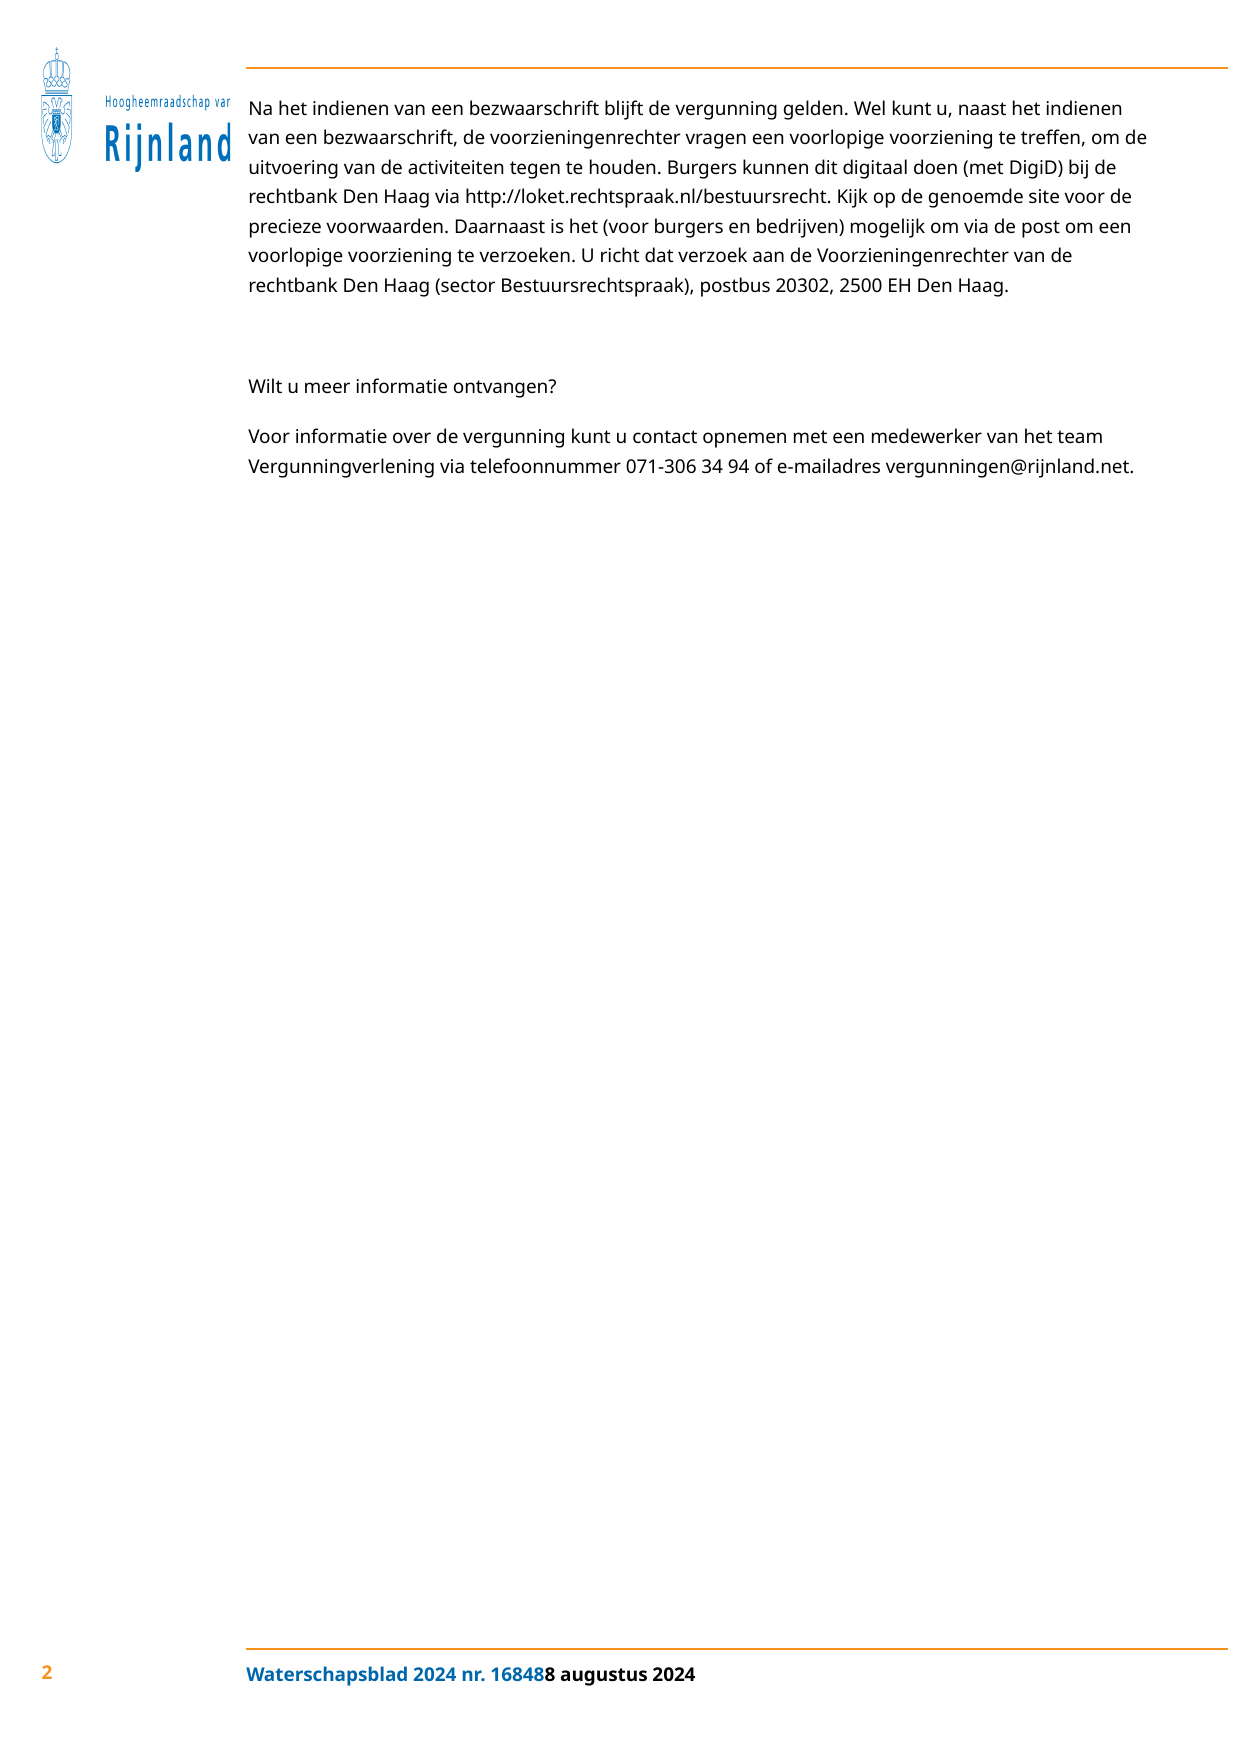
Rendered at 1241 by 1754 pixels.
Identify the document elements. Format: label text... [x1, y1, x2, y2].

picture [41, 47, 231, 172]
text Voor informatie over de vergunning kunt u contact opnemen met een medewerker van het team Vergunningverlening via telefoonnummer 071-306 34 94 of e-mailadres vergunningen@rijnland.net. [248, 423, 1152, 479]
text Wilt u meer informatie ontvangen? [248, 373, 1152, 399]
text Na het indienen van een bezwaarschrift blijft de vergunning gelden. Wel kunt u, naast het indienen van een bezwaarschrift, de voorzieningenrechter vragen een voorlopige voorziening te treffen, om de uitvoering van de activiteiten tegen te houden. Burgers kunnen dit digitaal doen (met DigiD) bij de rechtbank Den Haag via http://loket.rechtspraak.nl/bestuursrecht. Kijk op de genoemde site voor de precieze voorwaarden. Daarnaast is het (voor burgers en bedrijven) mogelijk om via de post om een voorlopige voorziening te verzoeken. U richt dat verzoek aan de Voorzieningenrechter van de rechtbank Den Haag (sector Bestuursrechtspraak), postbus 20302, 2500 EH Den Haag. [248, 95, 1152, 298]
